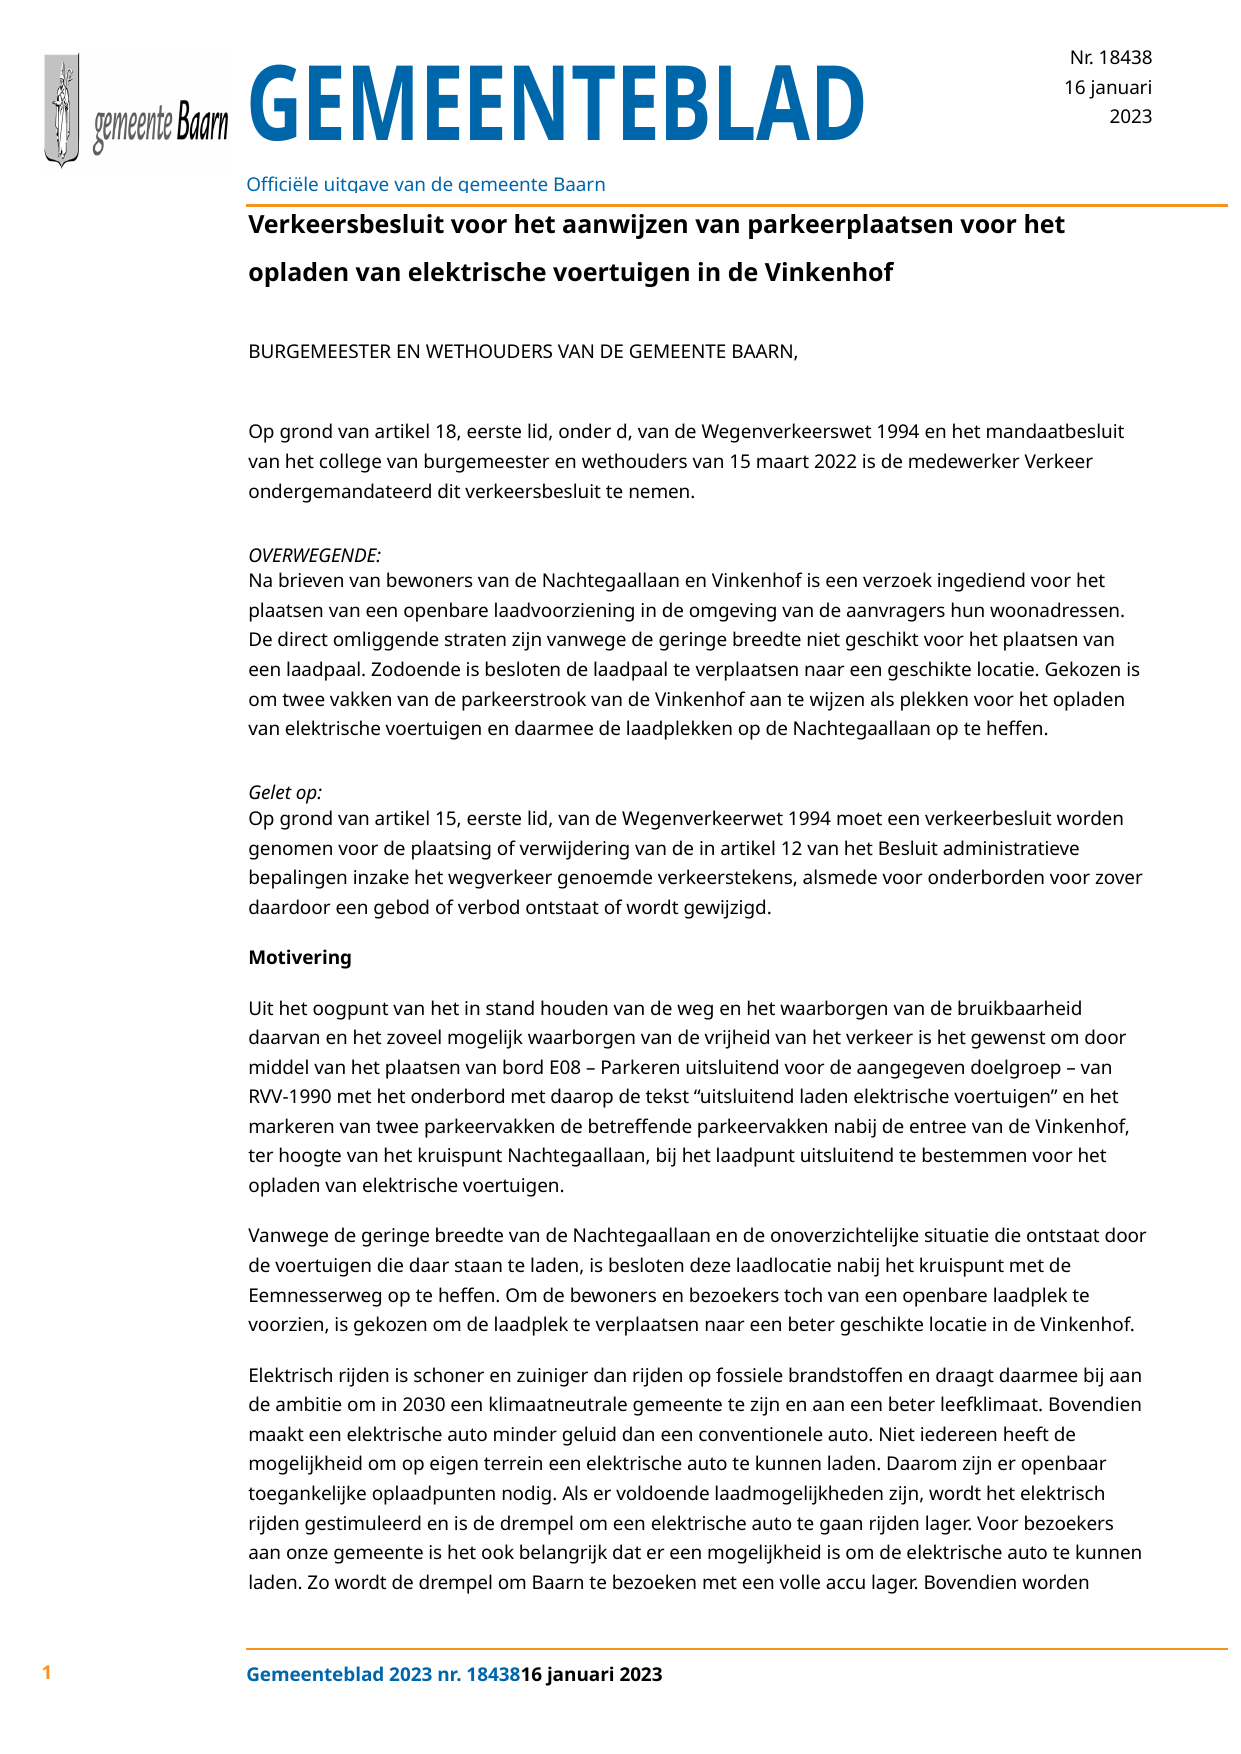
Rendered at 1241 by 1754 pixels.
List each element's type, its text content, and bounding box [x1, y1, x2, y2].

text Motivering [248, 944, 1152, 970]
text Uit het oogpunt van het in stand houden van de weg en het waarborgen van de bruikbaarheid daarvan en het zoveel mogelijk waarborgen van de vrijheid van het verkeer is het gewenst om door middel van het plaatsen van bord E08 – Parkeren uitsluitend voor de aangegeven doelgroep – van RVV-1990 met het onderbord met daarop de tekst “uitsluitend laden elektrische voertuigen” en het markeren van twee parkeervakken de betreffende parkeervakken nabij de entree van de Vinkenhof, ter hoogte van het kruispunt Nachtegaallaan, bij het laadpunt uitsluitend te bestemmen voor het opladen van elektrische voertuigen. [248, 995, 1152, 1198]
text Verkeersbesluit voor het aanwijzen van parkeerplaatsen voor het opladen van elektrische voertuigen in de Vinkenhof [248, 207, 1152, 288]
text Vanwege de geringe breedte van de Nachtegaallaan en de onoverzichtelijke situatie die ontstaat door de voertuigen die daar staan te laden, is besloten deze laadlocatie nabij het kruispunt met de Eemnesserweg op te heffen. Om de bewoners en bezoekers toch van een openbare laadplek te voorzien, is gekozen om de laadplek te verplaatsen naar een beter geschikte locatie in de Vinkenhof. [248, 1223, 1152, 1337]
text Elektrisch rijden is schoner en zuiniger dan rijden op fossiele brandstoffen en draagt daarmee bij aan de ambitie om in 2030 een klimaatneutrale gemeente te zijn en aan een beter leefklimaat. Bovendien maakt een elektrische auto minder geluid dan een conventionele auto. Niet iedereen heeft de mogelijkheid om op eigen terrein een elektrische auto te kunnen laden. Daarom zijn er openbaar toegankelijke oplaadpunten nodig. Als er voldoende laadmogelijkheden zijn, wordt het elektrisch rijden gestimuleerd en is de drempel om een elektrische auto te gaan rijden lager. Voor bezoekers aan onze gemeente is het ook belangrijk dat er een mogelijkheid is om de elektrische auto te kunnen laden. Zo wordt de drempel om Baarn te bezoeken met een volle accu lager. Bovendien worden [248, 1362, 1152, 1594]
text Na brieven van bewoners van de Nachtegaallaan en Vinkenhof is een verzoek ingediend voor het plaatsen van een openbare laadvoorziening in de omgeving van de aanvragers hun woonadressen. De direct omliggende straten zijn vanwege de geringe breedte niet geschikt voor het plaatsen van een laadpaal. Zodoende is besloten de laadpaal te verplaatsen naar een geschikte locatie. Gekozen is om twee vakken van de parkeerstrook van de Vinkenhof aan te wijzen als plekken voor het opladen van elektrische voertuigen en daarmee de laadplekken op de Nachtegaallaan op te heffen. [248, 567, 1152, 741]
text OVERWEGENDE: [248, 542, 1152, 567]
text BURGEMEESTER EN WETHOUDERS VAN DE GEMEENTE BAARN, [248, 339, 1152, 364]
text Op grond van artikel 15, eerste lid, van de Wegenverkeerwet 1994 moet een verkeerbesluit worden genomen voor de plaatsing of verwijdering van de in artikel 12 van het Besluit administratieve bepalingen inzake het wegverkeer genoemde verkeerstekens, alsmede voor onderborden voor zover daardoor een gebod of verbod ontstaat of wordt gewijzigd. [248, 805, 1152, 919]
picture [41, 47, 231, 172]
text Op grond van artikel 18, eerste lid, onder d, van de Wegenverkeerswet 1994 en het mandaatbesluit van het college van burgemeester en wethouders van 15 maart 2022 is de medewerker Verkeer ondergemandateerd dit verkeersbesluit te nemen. [248, 419, 1152, 503]
text Gelet op: [248, 779, 1152, 805]
